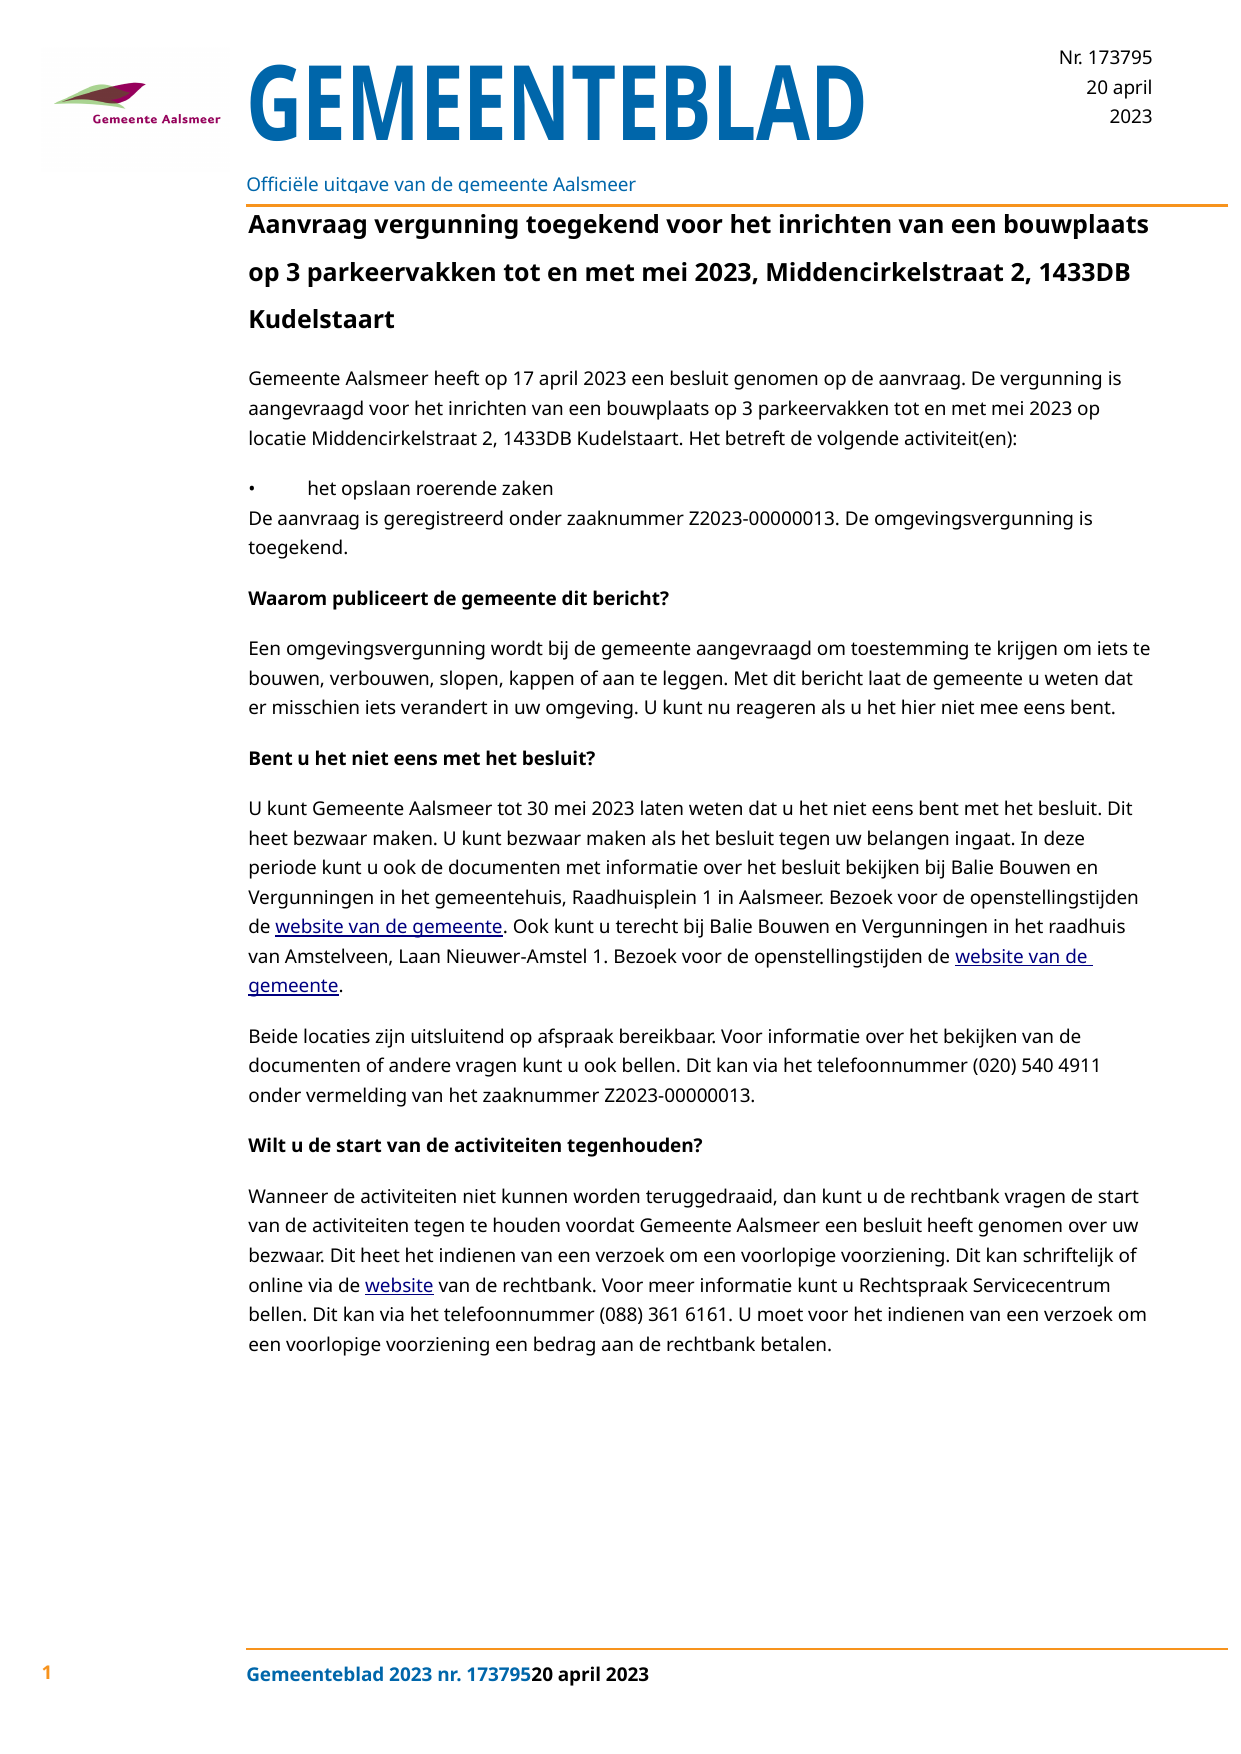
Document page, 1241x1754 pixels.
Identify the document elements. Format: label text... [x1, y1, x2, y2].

list het opslaan roerende zaken [248, 475, 1152, 501]
text Waarom publiceert de gemeente dit bericht? [248, 585, 1152, 610]
text Wilt u de start van de activiteiten tegenhouden? [248, 1133, 1152, 1158]
text De aanvraag is geregistreerd onder zaaknummer Z2023-00000013. De omgevingsvergunning is toegekend. [248, 505, 1152, 560]
text Wanneer de activiteiten niet kunnen worden teruggedraaid, dan kunt u de rechtbank vragen de start van de activiteiten tegen te houden voordat Gemeente Aalsmeer een besluit heeft genomen over uw bezwaar. Dit heet het indienen van een verzoek om een voorlopige voorziening. Dit kan schriftelijk of online via de website van de rechtbank. Voor meer informatie kunt u Rechtspraak Servicecentrum bellen. Dit kan via het telefoonnummer (088) 361 6161. U moet voor het indienen van een verzoek om een voorlopige voorziening een bedrag aan de rechtbank betalen. [248, 1183, 1152, 1357]
text Gemeente Aalsmeer heeft op 17 april 2023 een besluit genomen op de aanvraag. De vergunning is aangevraagd voor het inrichten van een bouwplaats op 3 parkeervakken tot en met mei 2023 op locatie Middencirkelstraat 2, 1433DB Kudelstaart. Het betreft de volgende activiteit(en): [248, 366, 1152, 450]
text Bent u het niet eens met het besluit? [248, 745, 1152, 770]
text Een omgevingsvergunning wordt bij de gemeente aangevraagd om toestemming te krijgen om iets te bouwen, verbouwen, slopen, kappen of aan te leggen. Met dit bericht laat de gemeente u weten dat er misschien iets verandert in uw omgeving. U kunt nu reageren als u het hier niet mee eens bent. [248, 635, 1152, 720]
text U kunt Gemeente Aalsmeer tot 30 mei 2023 laten weten dat u het niet eens bent met het besluit. Dit heet bezwaar maken. U kunt bezwaar maken als het besluit tegen uw belangen ingaat. In deze periode kunt u ook de documenten met informatie over het besluit bekijken bij Balie Bouwen en Vergunningen in het gemeentehuis, Raadhuisplein 1 in Aalsmeer. Bezoek voor de openstellingstijden de website van de gemeente. Ook kunt u terecht bij Balie Bouwen en Vergunningen in het raadhuis van Amstelveen, Laan Nieuwer-Amstel 1. Bezoek voor de openstellingstijden de website van de gemeente. [248, 795, 1152, 998]
picture [41, 47, 231, 172]
text Beide locaties zijn uitsluitend op afspraak bereikbaar. Voor informatie over het bekijken van de documenten of andere vragen kunt u ook bellen. Dit kan via het telefoonnummer (020) 540 4911 onder vermelding van het zaaknummer Z2023-00000013. [248, 1023, 1152, 1108]
text Aanvraag vergunning toegekend voor het inrichten van een bouwplaats op 3 parkeervakken tot en met mei 2023, Middencirkelstraat 2, 1433DB Kudelstaart [248, 207, 1152, 336]
